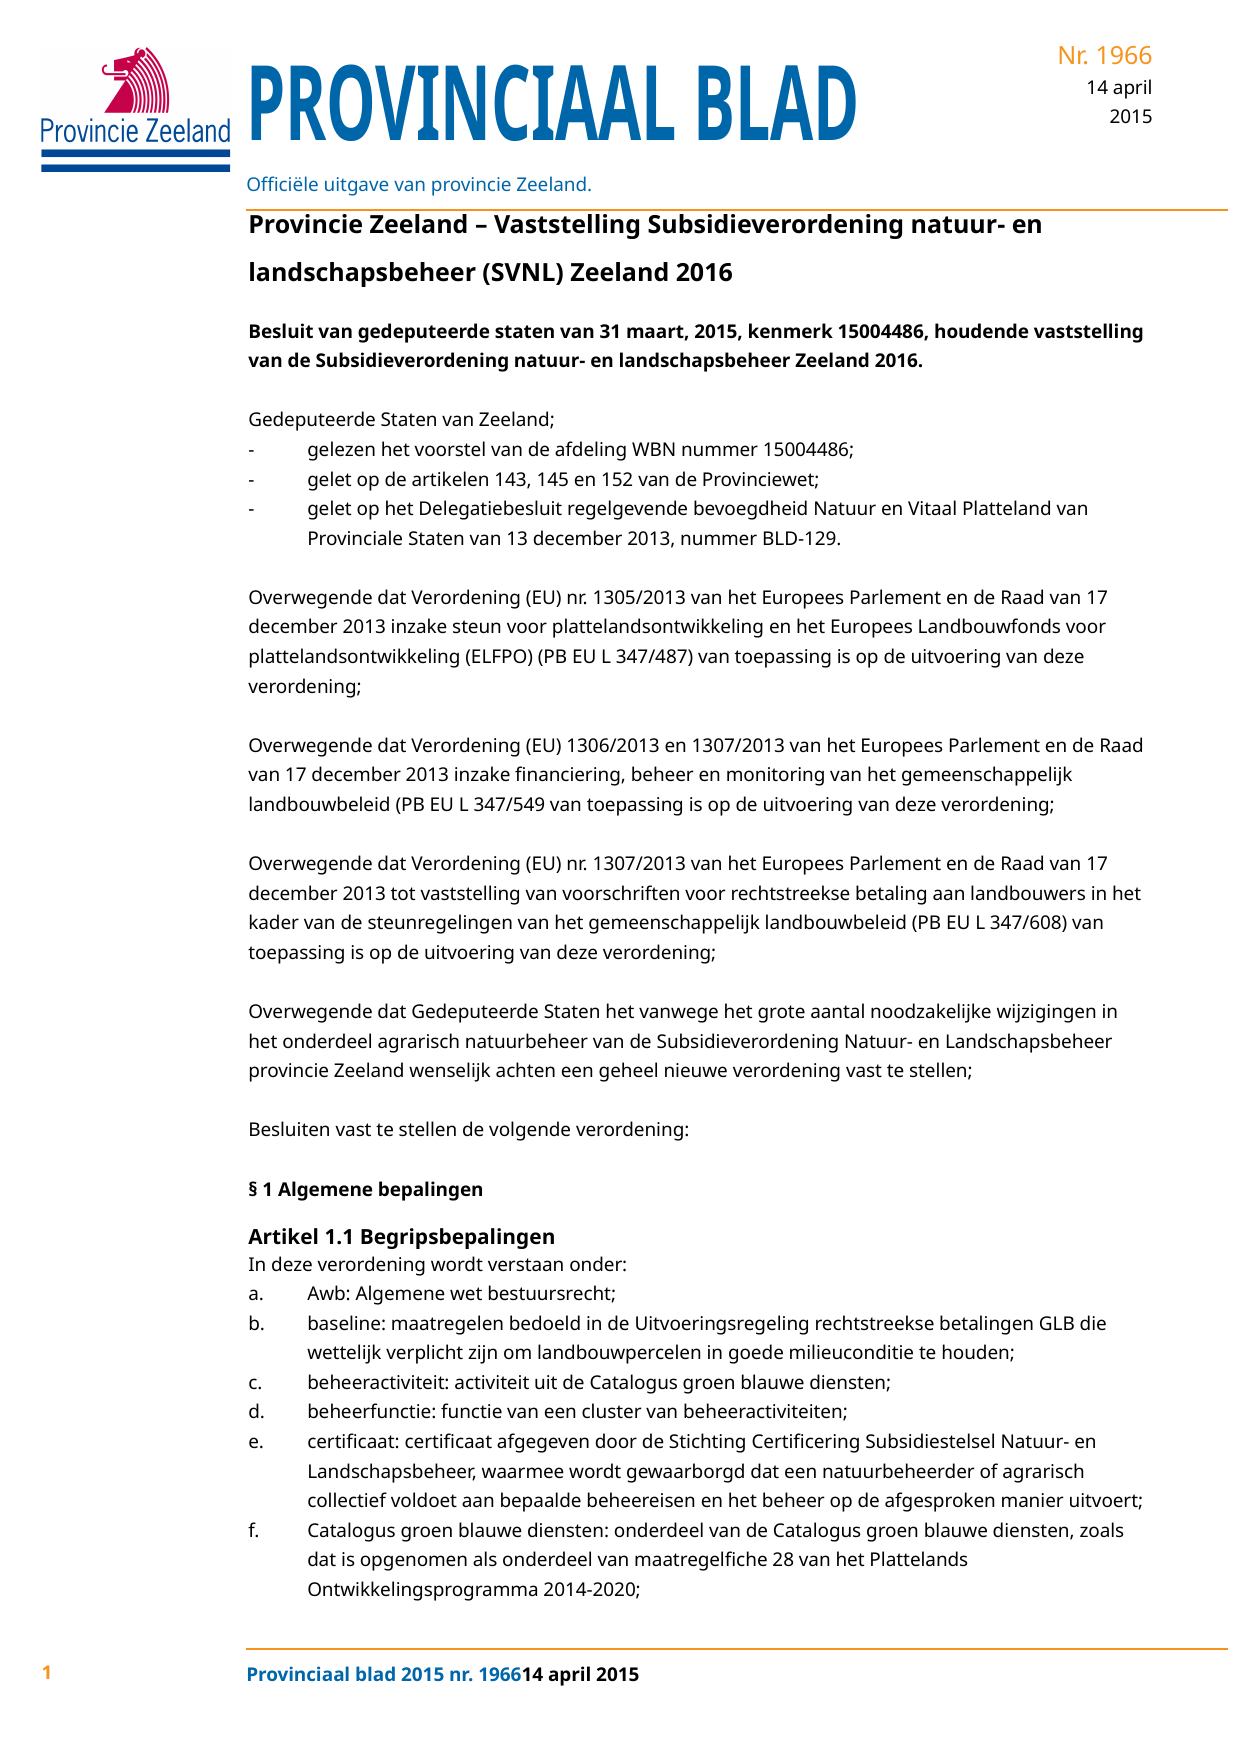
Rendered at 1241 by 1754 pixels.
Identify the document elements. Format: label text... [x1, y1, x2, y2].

text Provincie Zeeland – Vaststelling Subsidieverordening natuur- en landschapsbeheer (SVNL) Zeeland 2016 [248, 211, 1152, 288]
text Overwegende dat Gedeputeerde Staten het vanwege het grote aantal noodzakelijke wijzigingen in het onderdeel agrarisch natuurbeheer van de Subsidieverordening Natuur- en Landschapsbeheer provincie Zeeland wenselijk achten een geheel nieuwe verordening vast te stellen; [248, 998, 1152, 1083]
list Catalogus groen blauwe diensten: onderdeel van de Catalogus groen blauwe diensten, zoals dat is opgenomen als onderdeel van maatregelfiche 28 van het Plattelands Ontwikkelingsprogramma 2014-2020; [248, 1517, 1152, 1602]
text Overwegende dat Verordening (EU) nr. 1307/2013 van het Europees Parlement en de Raad van 17 december 2013 tot vaststelling van voorschriften voor rechtstreekse betaling aan landbouwers in het kader van de steunregelingen van het gemeenschappelijk landbouwbeleid (PB EU L 347/608) van toepassing is op de uitvoering van deze verordening; [248, 850, 1152, 965]
text § 1 Algemene bepalingen [248, 1176, 1152, 1202]
list gelet op het Delegatiebesluit regelgevende bevoegdheid Natuur en Vitaal Platteland van Provinciale Staten van 13 december 2013, nummer BLD-129. [248, 495, 1152, 551]
list beheerfunctie: functie van een cluster van beheeractiviteiten; [248, 1399, 1152, 1424]
text In deze verordening wordt verstaan onder: [248, 1251, 1152, 1277]
text Besluiten vast te stellen de volgende verordening: [248, 1117, 1152, 1142]
list gelet op de artikelen 143, 145 en 152 van de Provinciewet; [248, 466, 1152, 492]
text Overwegende dat Verordening (EU) nr. 1305/2013 van het Europees Parlement en de Raad van 17 december 2013 inzake steun voor plattelandsontwikkeling en het Europees Landbouwfonds voor plattelandsontwikkeling (ELFPO) (PB EU L 347/487) van toepassing is op de uitvoering van deze verordening; [248, 584, 1152, 699]
text Artikel 1.1 Begripsbepalingen [248, 1222, 1152, 1251]
list gelezen het voorstel van de afdeling WBN nummer 15004486; [248, 436, 1152, 462]
picture [41, 47, 231, 172]
text Besluit van gedeputeerde staten van 31 maart, 2015, kenmerk 15004486, houdende vaststelling van de Subsidieverordening natuur- en landschapsbeheer Zeeland 2016. [248, 318, 1152, 373]
list beheeractiviteit: activiteit uit de Catalogus groen blauwe diensten; [248, 1369, 1152, 1395]
text Overwegende dat Verordening (EU) 1306/2013 en 1307/2013 van het Europees Parlement en de Raad van 17 december 2013 inzake financiering, beheer en monitoring van het gemeenschappelijk landbouwbeleid (PB EU L 347/549 van toepassing is op de uitvoering van deze verordening; [248, 732, 1152, 817]
list baseline: maatregelen bedoeld in de Uitvoeringsregeling rechtstreekse betalingen GLB die wettelijk verplicht zijn om landbouwpercelen in goede milieuconditie te houden; [248, 1310, 1152, 1365]
list Awb: Algemene wet bestuursrecht; [248, 1280, 1152, 1306]
text Gedeputeerde Staten van Zeeland; [248, 407, 1152, 432]
list certificaat: certificaat afgegeven door de Stichting Certificering Subsidiestelsel Natuur- en Landschapsbeheer, waarmee wordt gewaarborgd dat een natuurbeheerder of agrarisch collectief voldoet aan bepaalde beheereisen en het beheer op de afgesproken manier uitvoert; [248, 1428, 1152, 1513]
